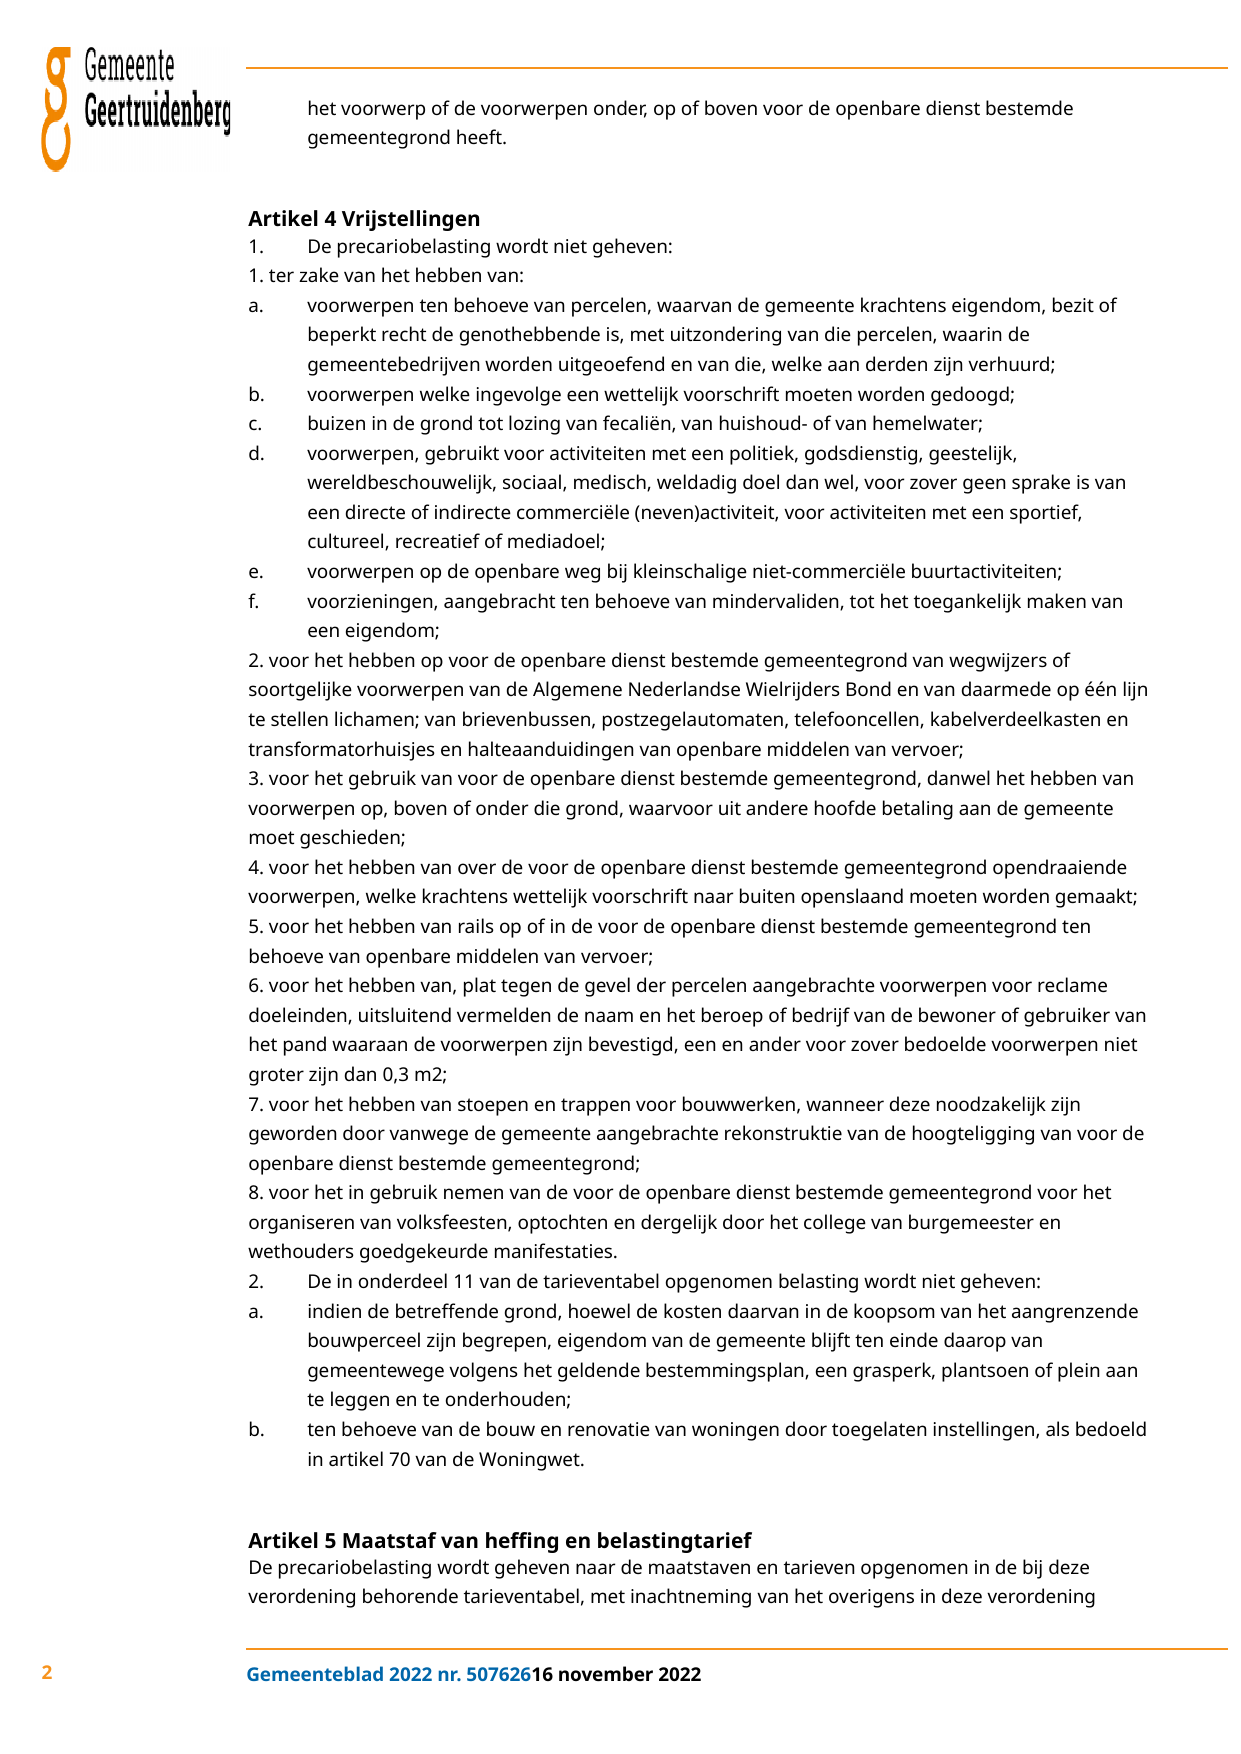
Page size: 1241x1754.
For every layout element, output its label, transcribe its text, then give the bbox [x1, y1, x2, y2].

text 5. voor het hebben van rails op of in de voor de openbare dienst bestemde gemeentegrond ten behoeve van openbare middelen van vervoer; [248, 913, 1152, 968]
text 1. ter zake van het hebben van: [248, 262, 1152, 288]
text De precariobelasting wordt geheven naar de maatstaven en tarieven opgenomen in de bij deze verordening behorende tarieventabel, met inachtneming van het overigens in deze verordening [248, 1554, 1152, 1609]
text 4. voor het hebben van over de voor de openbare dienst bestemde gemeentegrond opendraaiende voorwerpen, welke krachtens wettelijk voorschrift naar buiten openslaand moeten worden gemaakt; [248, 854, 1152, 909]
list ten behoeve van de bouw en renovatie van woningen door toegelaten instellingen, als bedoeld in artikel 70 van de Woningwet. [248, 1416, 1152, 1471]
picture [41, 47, 231, 172]
text 7. voor het hebben van stoepen en trappen voor bouwwerken, wanneer deze noodzakelijk zijn geworden door vanwege de gemeente aangebrachte rekonstruktie van de hoogteligging van voor de openbare dienst bestemde gemeentegrond; [248, 1091, 1152, 1176]
list De precariobelasting wordt niet geheven: [248, 233, 1152, 258]
text 2. voor het hebben op voor de openbare dienst bestemde gemeentegrond van wegwijzers of soortgelijke voorwerpen van de Algemene Nederlandse Wielrijders Bond en van daarmede op één lijn te stellen lichamen; van brievenbussen, postzegelautomaten, telefooncellen, kabelverdeelkasten en transformatorhuisjes en halteaanduidingen van openbare middelen van vervoer; [248, 647, 1152, 761]
text Artikel 5 Maatstaf van heffing en belastingtarief [248, 1526, 1152, 1554]
text 8. voor het in gebruik nemen van de voor de openbare dienst bestemde gemeentegrond voor het organiseren van volksfeesten, optochten en dergelijk door het college van burgemeester en wethouders goedgekeurde manifestaties. [248, 1179, 1152, 1264]
list buizen in de grond tot lozing van fecaliën, van huishoud- of van hemelwater; [248, 410, 1152, 436]
list het voorwerp of de voorwerpen onder, op of boven voor de openbare dienst bestemde gemeentegrond heeft. [248, 95, 1152, 150]
list voorwerpen welke ingevolge een wettelijk voorschrift moeten worden gedoogd; [248, 381, 1152, 406]
text Artikel 4 Vrijstellingen [248, 204, 1152, 233]
list voorwerpen ten behoeve van percelen, waarvan de gemeente krachtens eigendom, bezit of beperkt recht de genothebbende is, met uitzondering van die percelen, waarin de gemeentebedrijven worden uitgeoefend en van die, welke aan derden zijn verhuurd; [248, 292, 1152, 377]
list voorwerpen, gebruikt voor activiteiten met een politiek, godsdienstig, geestelijk, wereldbeschouwelijk, sociaal, medisch, weldadig doel dan wel, voor zover geen sprake is van een directe of indirecte commerciële (neven)activiteit, voor activiteiten met een sportief, cultureel, recreatief of mediadoel; [248, 440, 1152, 554]
list voorzieningen, aangebracht ten behoeve van mindervaliden, tot het toegankelijk maken van een eigendom; [248, 588, 1152, 643]
text 6. voor het hebben van, plat tegen de gevel der percelen aangebrachte voorwerpen voor reclame doeleinden, uitsluitend vermelden de naam en het beroep of bedrijf van de bewoner of gebruiker van het pand waaraan de voorwerpen zijn bevestigd, een en ander voor zover bedoelde voorwerpen niet groter zijn dan 0,3 m2; [248, 972, 1152, 1087]
text 3. voor het gebruik van voor de openbare dienst bestemde gemeentegrond, danwel het hebben van voorwerpen op, boven of onder die grond, waarvoor uit andere hoofde betaling aan de gemeente moet geschieden; [248, 765, 1152, 850]
list voorwerpen op de openbare weg bij kleinschalige niet-commerciële buurtactiviteiten; [248, 558, 1152, 584]
list indien de betreffende grond, hoewel de kosten daarvan in de koopsom van het aangrenzende bouwperceel zijn begrepen, eigendom van de gemeente blijft ten einde daarop van gemeentewege volgens het geldende bestemmingsplan, een grasperk, plantsoen of plein aan te leggen en te onderhouden; [248, 1298, 1152, 1412]
list De in onderdeel 11 van de tarieventabel opgenomen belasting wordt niet geheven: [248, 1268, 1152, 1294]
